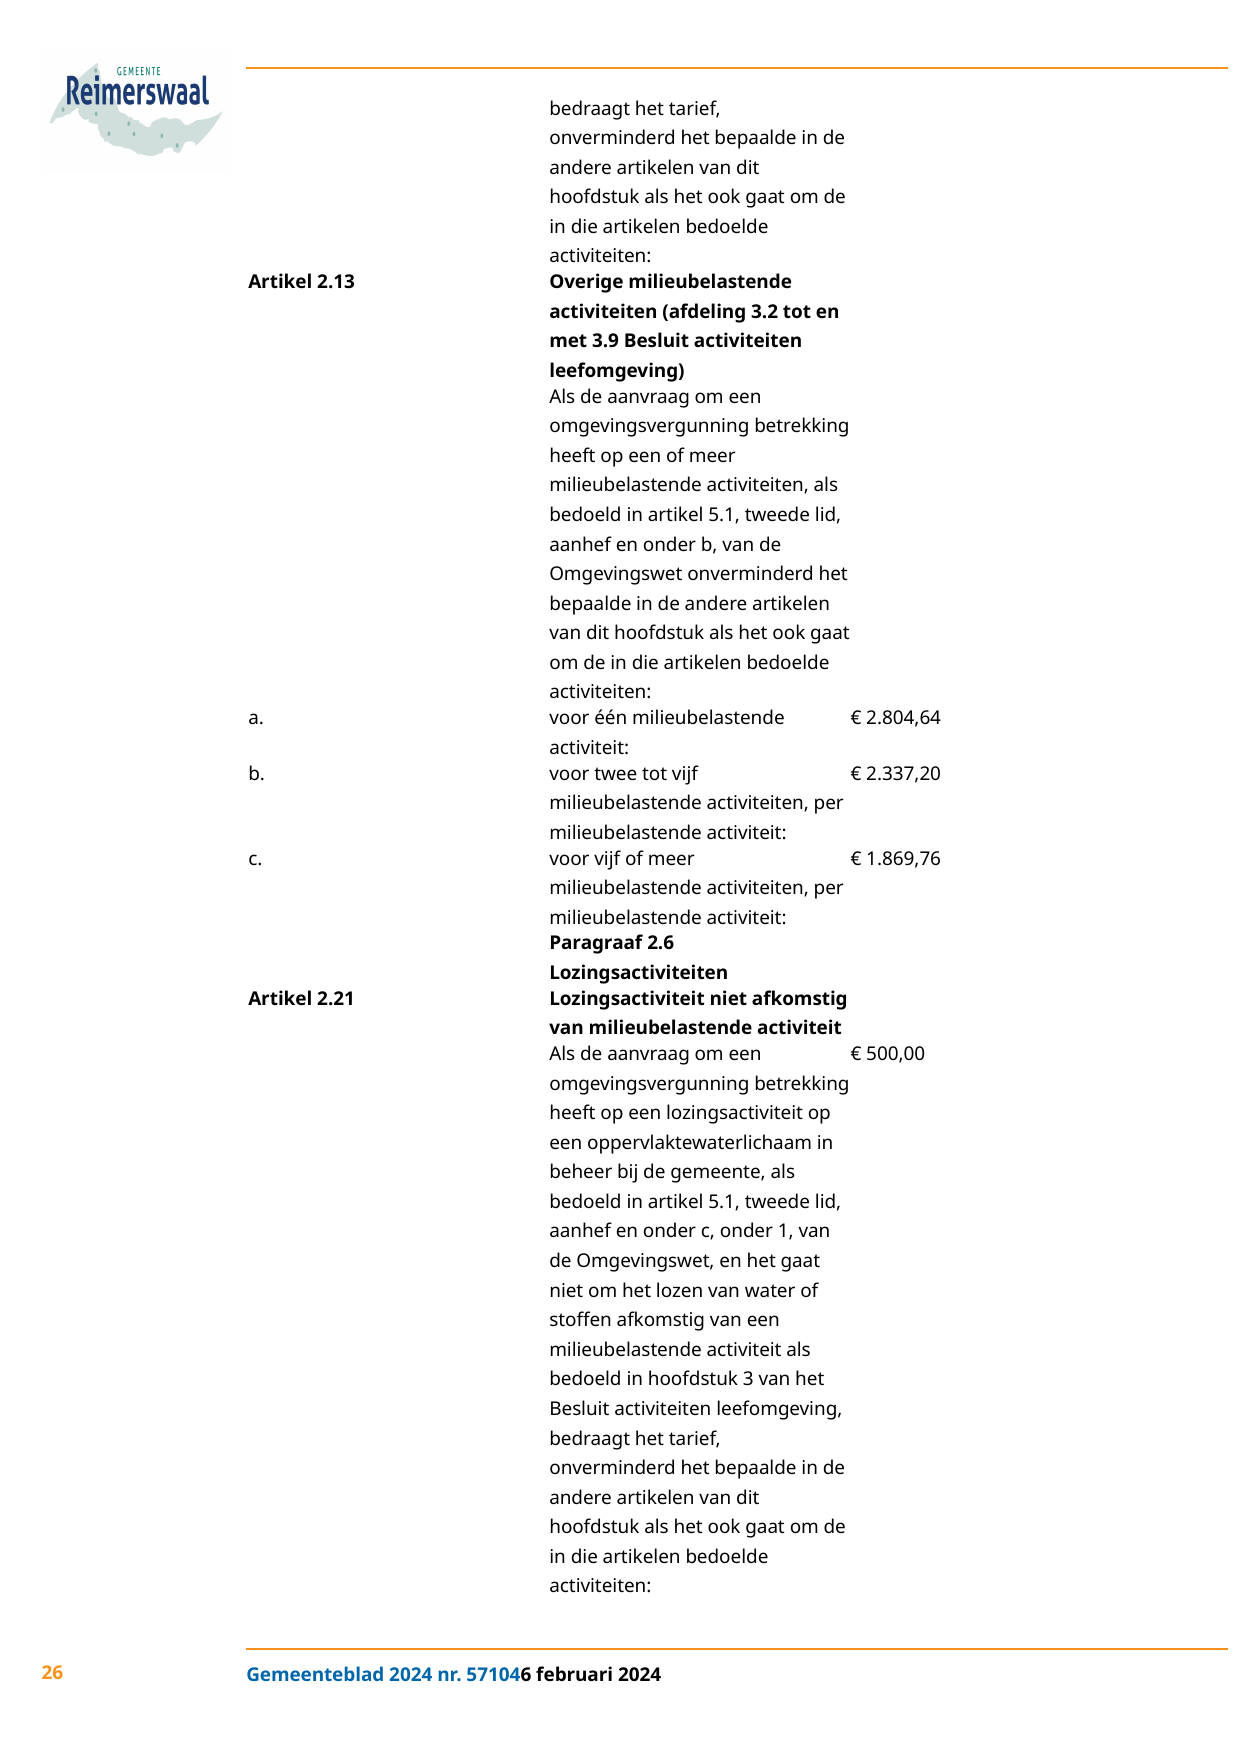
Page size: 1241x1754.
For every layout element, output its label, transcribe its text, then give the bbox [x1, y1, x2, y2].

table_cell Artikel 2.13 [248, 269, 549, 383]
table_cell Als de aanvraag om een omgevingsvergunning betrekking heeft op een lozingsactiviteit op een oppervlaktewaterlichaam in beheer bij de gemeente, als bedoeld in artikel 5.1, tweede lid, aanhef en onder c, onder 1, van de Omgevingswet, en het gaat niet om het lozen van water of stoffen afkomstig van een milieubelastende activiteit als bedoeld in hoofdstuk 3 van het Besluit activiteiten leefomgeving, bedraagt het tarief, onverminderd het bepaalde in de andere artikelen van dit hoofdstuk als het ook gaat om de in die artikelen bedoelde activiteiten: [549, 1040, 850, 1598]
table_cell € 2.337,20 [850, 760, 1152, 845]
table_cell € 500,00 [850, 1040, 1152, 1598]
table_cell [248, 930, 549, 985]
table_cell [248, 95, 549, 268]
table_cell voor één milieubelastende activiteit: [549, 705, 850, 760]
table_cell b. [248, 760, 549, 845]
table_cell voor vijf of meer milieubelastende activiteiten, per milieubelastende activiteit: [549, 845, 850, 929]
table_cell Paragraaf 2.6 Lozingsactiviteiten [549, 930, 850, 985]
table_cell [248, 383, 549, 704]
table_cell Als de aanvraag om een omgevingsvergunning betrekking heeft op een of meer milieubelastende activiteiten, als bedoeld in artikel 5.1, tweede lid, aanhef en onder b, van de Omgevingswet onverminderd het bepaalde in de andere artikelen van dit hoofdstuk als het ook gaat om de in die artikelen bedoelde activiteiten: [549, 383, 850, 704]
table_cell Overige milieubelastende activiteiten (afdeling 3.2 tot en met 3.9 Besluit activiteiten leefomgeving) [549, 269, 850, 383]
table_cell [248, 1040, 549, 1598]
table_cell [850, 930, 1152, 985]
table_cell [850, 985, 1152, 1040]
table_cell [850, 95, 1152, 268]
table_cell bedraagt het tarief, onverminderd het bepaalde in de andere artikelen van dit hoofdstuk als het ook gaat om de in die artikelen bedoelde activiteiten: [549, 95, 850, 268]
table_cell c. [248, 845, 549, 929]
table_cell voor twee tot vijf milieubelastende activiteiten, per milieubelastende activiteit: [549, 760, 850, 845]
picture [41, 47, 231, 172]
table_cell € 2.804,64 [850, 705, 1152, 760]
table_cell € 1.869,76 [850, 845, 1152, 929]
table_cell Lozingsactiviteit niet afkomstig van milieubelastende activiteit [549, 985, 850, 1040]
table_cell a. [248, 705, 549, 760]
table_cell [850, 383, 1152, 704]
table_cell [850, 269, 1152, 383]
table_cell Artikel 2.21 [248, 985, 549, 1040]
